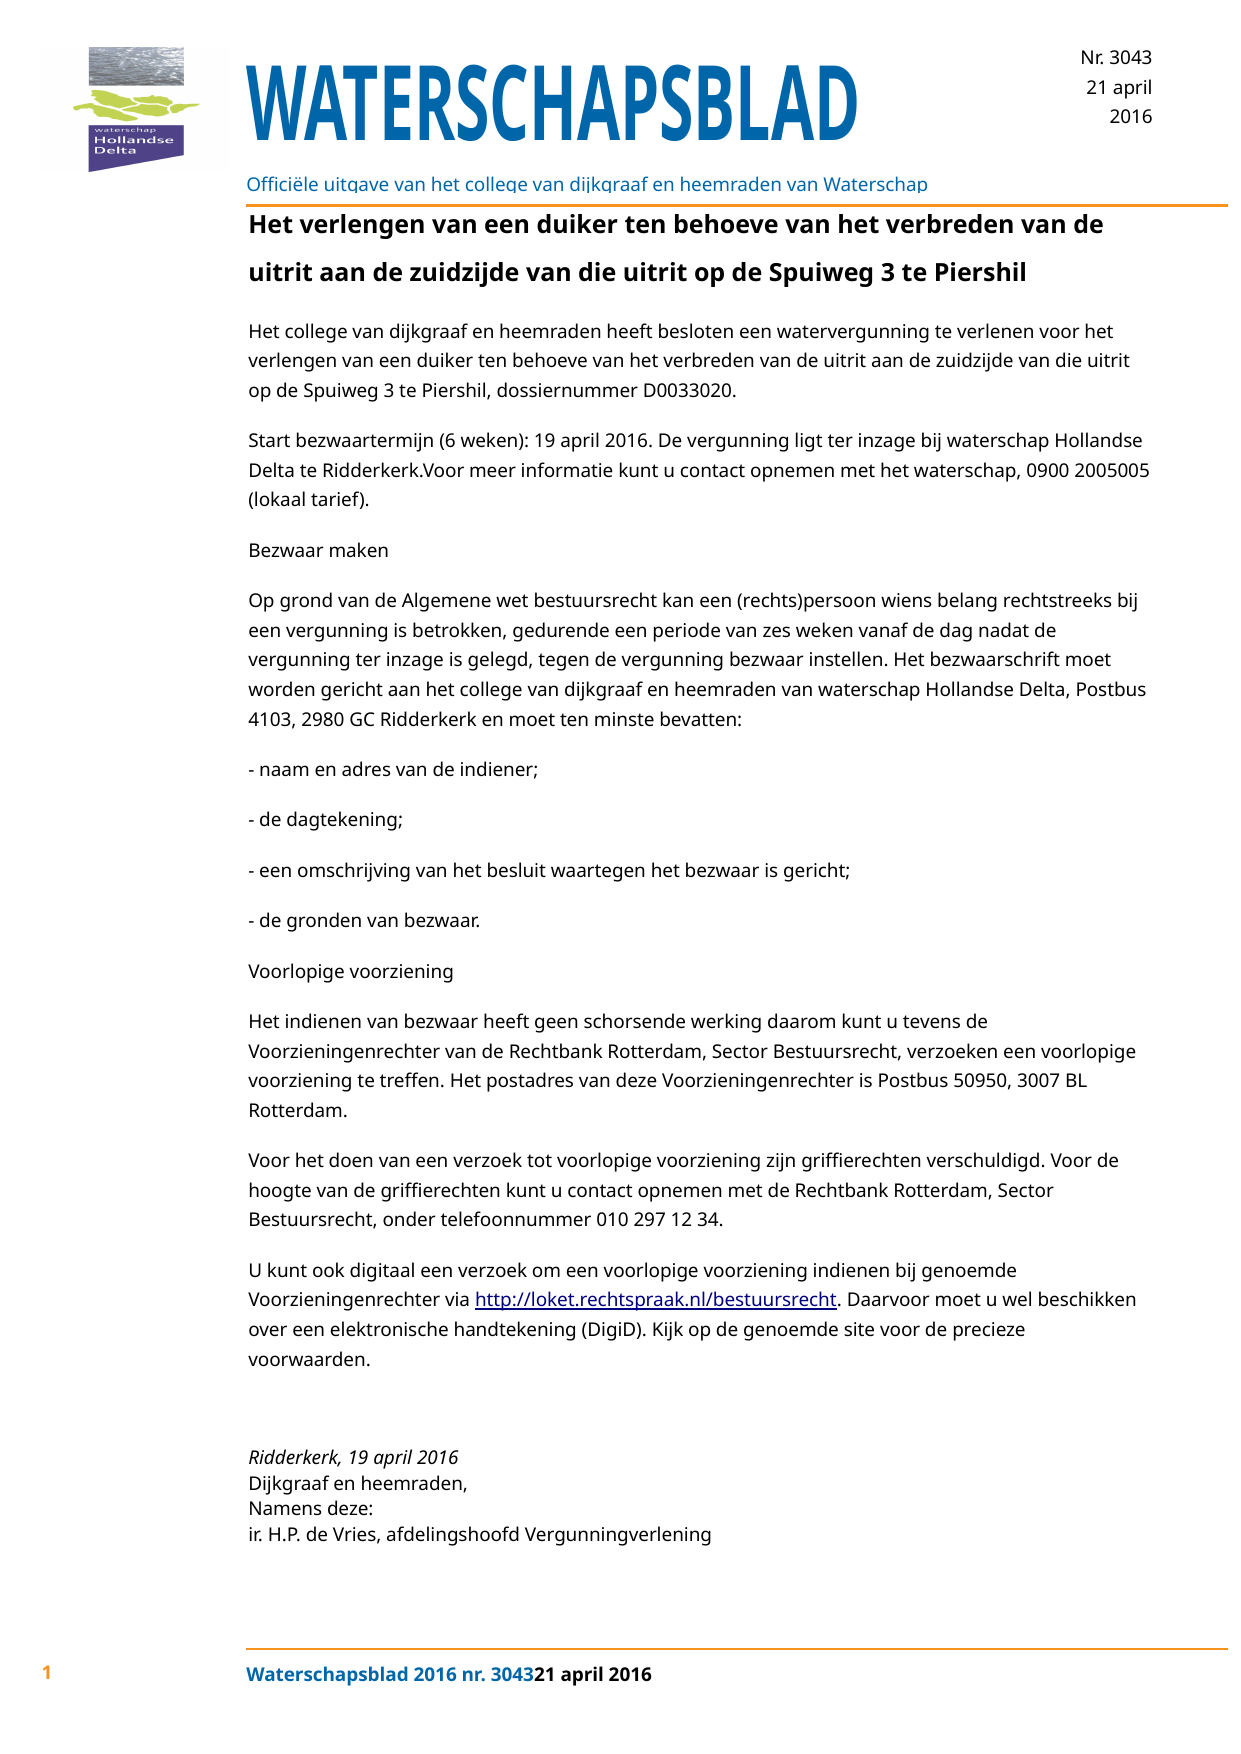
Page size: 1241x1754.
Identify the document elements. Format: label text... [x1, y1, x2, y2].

text U kunt ook digitaal een verzoek om een voorlopige voorziening indienen bij genoemde Voorzieningenrechter via http://loket.rechtspraak.nl/bestuursrecht. Daarvoor moet u wel beschikken over een elektronische handtekening (DigiD). Kijk op de genoemde site voor de precieze voorwaarden. [248, 1257, 1152, 1372]
text - de dagtekening; [248, 807, 1152, 832]
text Het indienen van bezwaar heeft geen schorsende werking daarom kunt u tevens de Voorzieningenrechter van de Rechtbank Rotterdam, Sector Bestuursrecht, verzoeken een voorlopige voorziening te treffen. Het postadres van deze Voorzieningenrechter is Postbus 50950, 3007 BL Rotterdam. [248, 1008, 1152, 1123]
text Het college van dijkgraaf en heemraden heeft besloten een watervergunning te verlenen voor het verlengen van een duiker ten behoeve van het verbreden van de uitrit aan de zuidzijde van die uitrit op de Spuiweg 3 te Piershil, dossiernummer D0033020. [248, 318, 1152, 403]
text Op grond van de Algemene wet bestuursrecht kan een (rechts)persoon wiens belang rechtstreeks bij een vergunning is betrokken, gedurende een periode van zes weken vanaf de dag nadat de vergunning ter inzage is gelegd, tegen de vergunning bezwaar instellen. Het bezwaarschrift moet worden gericht aan het college van dijkgraaf en heemraden van waterschap Hollandse Delta, Postbus 4103, 2980 GC Ridderkerk en moet ten minste bevatten: [248, 587, 1152, 732]
text Namens deze: [248, 1496, 1152, 1521]
text - naam en adres van de indiener; [248, 756, 1152, 782]
picture [41, 47, 231, 172]
text Voor het doen van een verzoek tot voorlopige voorziening zijn griffierechten verschuldigd. Voor de hoogte van de griffierechten kunt u contact opnemen met de Rechtbank Rotterdam, Sector Bestuursrecht, onder telefoonnummer 010 297 12 34. [248, 1147, 1152, 1232]
text Voorlopige voorziening [248, 958, 1152, 984]
text - de gronden van bezwaar. [248, 907, 1152, 933]
text Start bezwaartermijn (6 weken): 19 april 2016. De vergunning ligt ter inzage bij waterschap Hollandse Delta te Ridderkerk.Voor meer informatie kunt u contact opnemen met het waterschap, 0900 2005005 (lokaal tarief). [248, 427, 1152, 512]
text Het verlengen van een duiker ten behoeve van het verbreden van de uitrit aan de zuidzijde van die uitrit op de Spuiweg 3 te Piershil [248, 207, 1152, 288]
text Bezwaar maken [248, 537, 1152, 563]
text Dijkgraaf en heemraden, [248, 1470, 1152, 1496]
text - een omschrijving van het besluit waartegen het bezwaar is gericht; [248, 857, 1152, 883]
text Ridderkerk, 19 april 2016 [248, 1444, 1152, 1470]
text ir. H.P. de Vries, afdelingshoofd Vergunningverlening [248, 1521, 1152, 1547]
